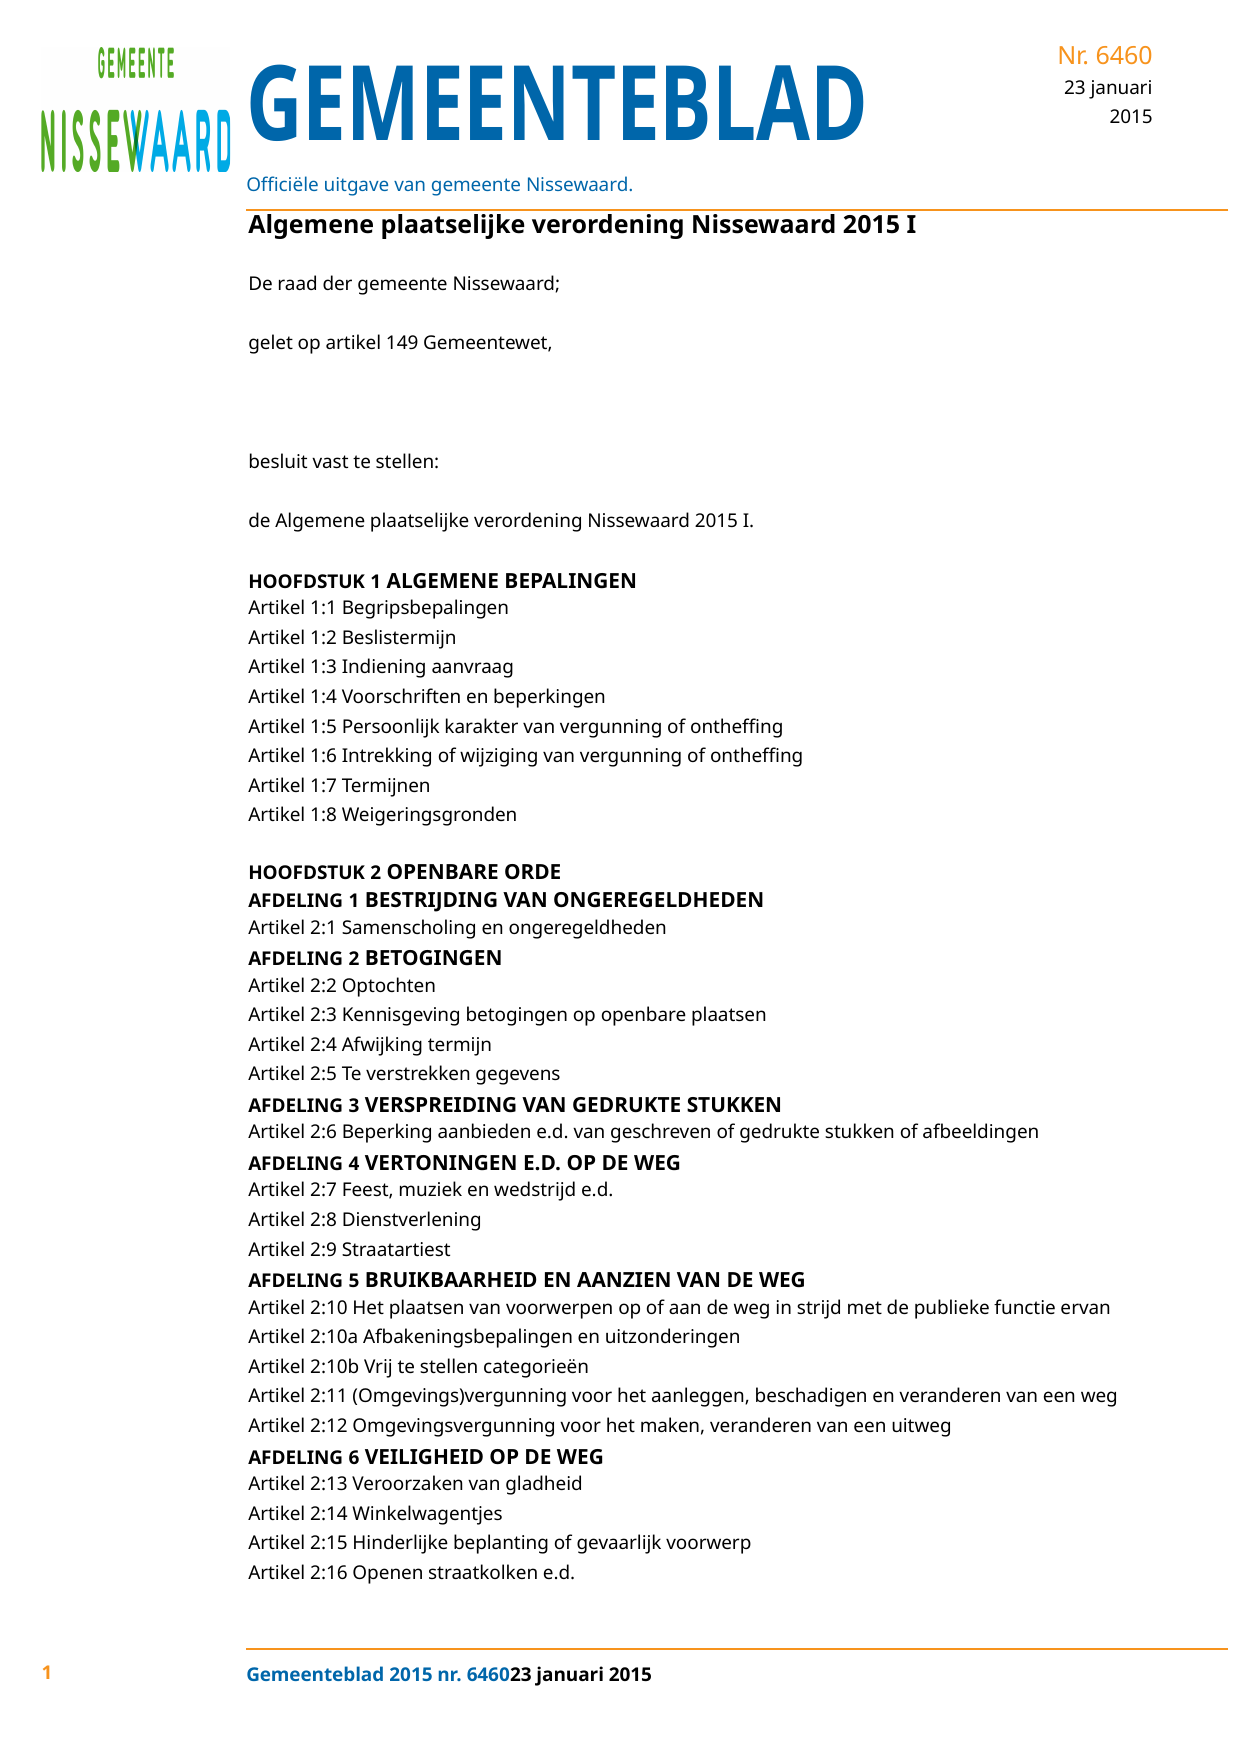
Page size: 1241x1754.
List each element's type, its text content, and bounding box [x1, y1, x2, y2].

text Artikel 1:7 Termijnen [248, 772, 1152, 798]
text AFDELING 4 VERTONINGEN E.D. OP DE WEG [248, 1148, 1152, 1177]
picture [41, 47, 231, 172]
picture [176, 157, 187, 172]
text Artikel 2:1 Samenscholing en ongeregeldheden [248, 914, 1152, 939]
picture [200, 151, 206, 172]
text Artikel 2:10b Vrij te stellen categorieën [248, 1353, 1152, 1379]
text Artikel 2:3 Kennisgeving betogingen op openbare plaatsen [248, 1001, 1152, 1027]
text Artikel 1:5 Persoonlijk karakter van vergunning of ontheffing [248, 713, 1152, 739]
picture [154, 157, 165, 172]
text Artikel 2:10 Het plaatsen van voorwerpen op of aan de weg in strijd met de publieke functie ervan [248, 1294, 1152, 1319]
text Artikel 2:4 Afwijking termijn [248, 1031, 1152, 1057]
text Artikel 1:1 Begripsbepalingen [248, 594, 1152, 620]
text Artikel 2:11 (Omgevings)vergunning voor het aanleggen, beschadigen en veranderen van een weg [248, 1383, 1152, 1408]
text Artikel 1:2 Beslistermijn [248, 624, 1152, 650]
picture [222, 122, 227, 160]
text Artikel 2:5 Te verstrekken gegevens [248, 1061, 1152, 1086]
text Artikel 2:13 Veroorzaken van gladheid [248, 1470, 1152, 1496]
text Artikel 1:4 Voorschriften en beperkingen [248, 683, 1152, 709]
text AFDELING 3 VERSPREIDING VAN GEDRUKTE STUKKEN [248, 1090, 1152, 1119]
text besluit vast te stellen: [248, 448, 1152, 473]
text Artikel 1:8 Weigeringsgronden [248, 802, 1152, 827]
text AFDELING 6 VEILIGHEID OP DE WEG [248, 1442, 1152, 1470]
text HOOFDSTUK 2 OPENBARE ORDE [248, 857, 1152, 885]
text AFDELING 1 BESTRIJDING VAN ONGEREGELDHEDEN [248, 885, 1152, 914]
text AFDELING 5 BRUIKBAARHEID EN AANZIEN VAN DE WEG [248, 1265, 1152, 1294]
text de Algemene plaatselijke verordening Nissewaard 2015 I. [248, 507, 1152, 533]
text De raad der gemeente Nissewaard; [248, 270, 1152, 296]
text Artikel 2:9 Straatartiest [248, 1236, 1152, 1262]
text Artikel 1:6 Intrekking of wijziging van vergunning of ontheffing [248, 742, 1152, 768]
text Artikel 1:3 Indiening aanvraag [248, 654, 1152, 679]
text Algemene plaatselijke verordening Nissewaard 2015 I [248, 211, 1152, 241]
text AFDELING 2 BETOGINGEN [248, 943, 1152, 972]
picture [201, 122, 206, 138]
text Artikel 2:12 Omgevingsvergunning voor het maken, veranderen van een uitweg [248, 1412, 1152, 1438]
text gelet op artikel 149 Gemeentewet, [248, 329, 1152, 355]
text HOOFDSTUK 1 ALGEMENE BEPALINGEN [248, 566, 1152, 594]
text Artikel 2:2 Optochten [248, 972, 1152, 998]
text Artikel 2:15 Hinderlijke beplanting of gevaarlijk voorwerp [248, 1529, 1152, 1555]
text Artikel 2:7 Feest, muziek en wedstrijd e.d. [248, 1177, 1152, 1202]
text Artikel 2:16 Openen straatkolken e.d. [248, 1559, 1152, 1585]
text Artikel 2:8 Dienstverlening [248, 1206, 1152, 1232]
text Artikel 2:14 Winkelwagentjes [248, 1500, 1152, 1526]
text Artikel 2:6 Beperking aanbieden e.d. van geschreven of gedrukte stukken of afbeeldingen [248, 1119, 1152, 1144]
text Artikel 2:10a Afbakeningsbepalingen en uitzonderingen [248, 1323, 1152, 1349]
